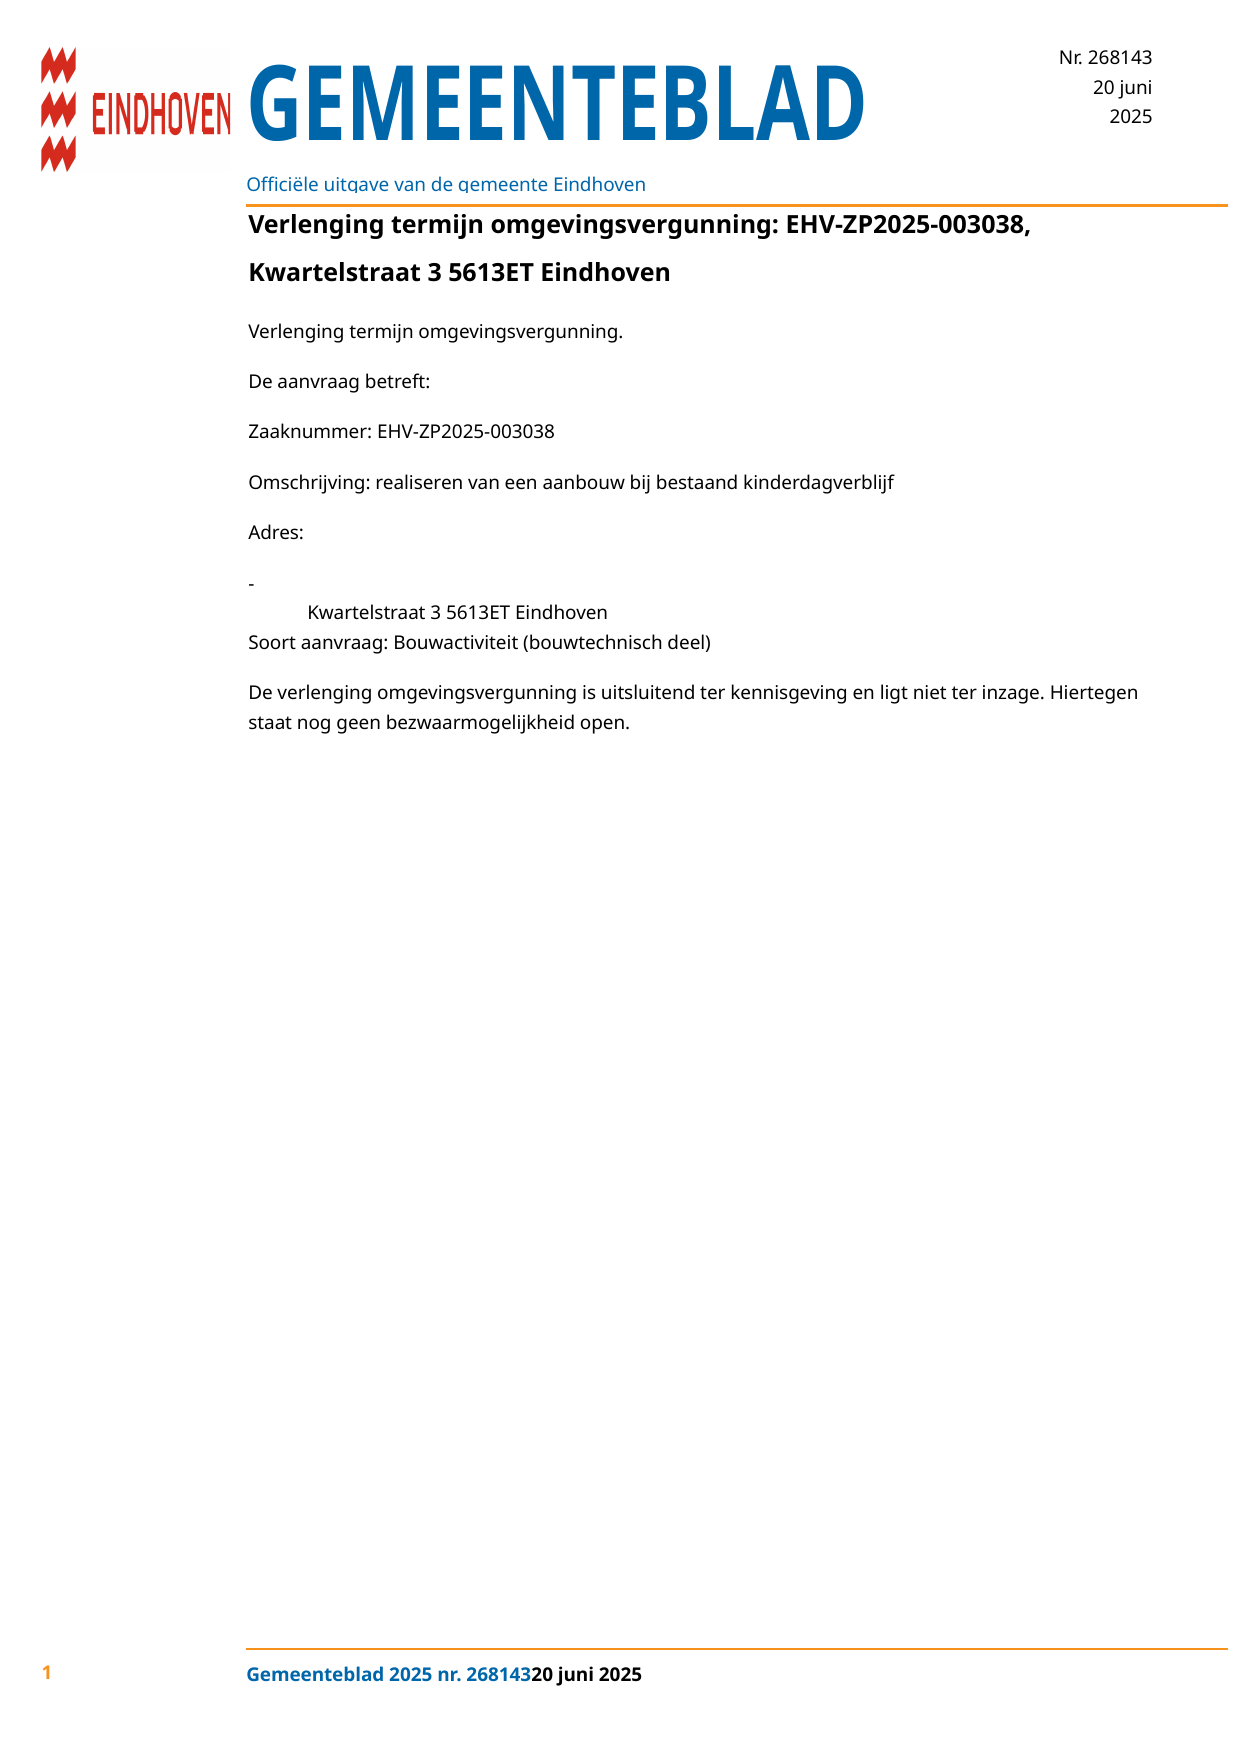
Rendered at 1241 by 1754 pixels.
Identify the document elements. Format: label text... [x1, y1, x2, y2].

text De aanvraag betreft: [248, 368, 1152, 394]
text De verlenging omgevingsvergunning is uitsluitend ter kennisgeving en ligt niet ter inzage. Hiertegen staat nog geen bezwaarmogelijkheid open. [248, 679, 1152, 735]
picture [41, 47, 231, 172]
text Omschrijving: realiseren van een aanbouw bij bestaand kinderdagverblijf [248, 469, 1152, 495]
text Adres: [248, 519, 1152, 545]
text Verlenging termijn omgevingsvergunning. [248, 318, 1152, 344]
text Zaaknummer: EHV-ZP2025-003038 [248, 419, 1152, 444]
text Soort aanvraag: Bouwactiviteit (bouwtechnisch deel) [248, 629, 1152, 655]
list Kwartelstraat 3 5613ET Eindhoven [248, 599, 1152, 625]
text Verlenging termijn omgevingsvergunning: EHV-ZP2025-003038, Kwartelstraat 3 5613ET Eindhoven [248, 207, 1152, 288]
